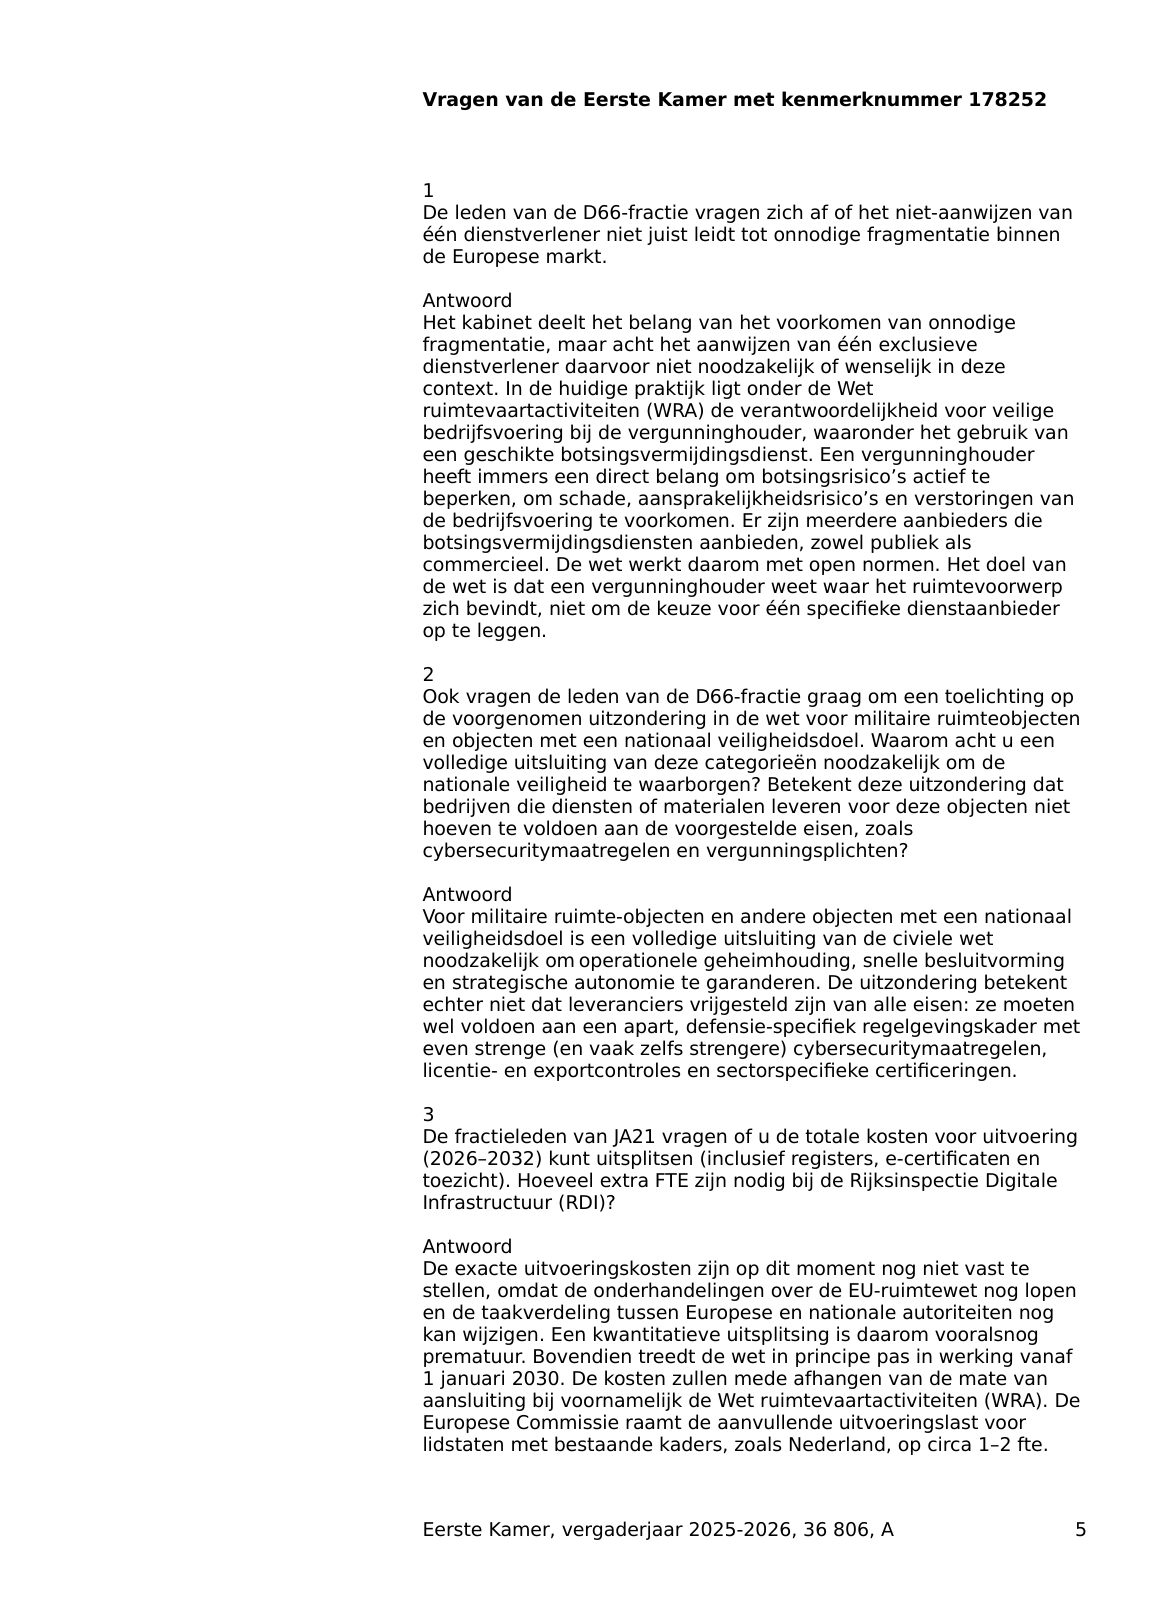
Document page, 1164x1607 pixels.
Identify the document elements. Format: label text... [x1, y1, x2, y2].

text 1 [422, 180, 1087, 202]
subtitle Vragen van de Eerste Kamer met kenmerknummer 178252 [422, 89, 1087, 111]
text Voor militaire ruimte-objecten en andere objecten met een nationaal veiligheidsdoel is een volledige uitsluiting van de civiele wet noodzakelijk om operationele geheimhouding, snelle besluitvorming en strategische autonomie te garanderen. De uitzondering betekent echter niet dat leveranciers vrijgesteld zijn van alle eisen: ze moeten wel voldoen aan een apart, defensie-specifiek regelgevingskader met even strenge (en vaak zelfs strengere) cybersecuritymaatregelen, licentie- en exportcontroles en sectorspecifieke certificeringen. [422, 906, 1087, 1082]
text De leden van de D66-fractie vragen zich af of het niet-aanwijzen van één dienstverlener niet juist leidt tot onnodige fragmentatie binnen de Europese markt. [422, 202, 1087, 268]
text 2 [422, 664, 1087, 686]
text De exacte uitvoeringskosten zijn op dit moment nog niet vast te stellen, omdat de onderhandelingen over de EU-ruimtewet nog lopen en de taakverdeling tussen Europese en nationale autoriteiten nog kan wijzigen. Een kwantitatieve uitsplitsing is daarom vooralsnog prematuur. Bovendien treedt de wet in principe pas in werking vanaf 1 januari 2030. De kosten zullen mede afhangen van de mate van aansluiting bij voornamelijk de Wet ruimtevaartactiviteiten (WRA). De Europese Commissie raamt de aanvullende uitvoeringslast voor lidstaten met bestaande kaders, zoals Nederland, op circa 1–2 fte. [422, 1258, 1087, 1456]
text De fractieleden van JA21 vragen of u de totale kosten voor uitvoering (2026–2032) kunt uitsplitsen (inclusief registers, e-certificaten en toezicht). Hoeveel extra FTE zijn nodig bij de Rijksinspectie Digitale Infrastructuur (RDI)? [422, 1126, 1087, 1214]
text Antwoord [422, 290, 1087, 312]
text Het kabinet deelt het belang van het voorkomen van onnodige fragmentatie, maar acht het aanwijzen van één exclusieve dienstverlener daarvoor niet noodzakelijk of wenselijk in deze context. In de huidige praktijk ligt onder de Wet ruimtevaartactiviteiten (WRA) de verantwoordelijkheid voor veilige bedrijfsvoering bij de vergunninghouder, waaronder het gebruik van een geschikte botsingsvermijdingsdienst. Een vergunninghouder heeft immers een direct belang om botsingsrisico’s actief te beperken, om schade, aansprakelijkheidsrisico’s en verstoringen van de bedrijfsvoering te voorkomen. Er zijn meerdere aanbieders die botsingsvermijdingsdiensten aanbieden, zowel publiek als commercieel. De wet werkt daarom met open normen. Het doel van de wet is dat een vergunninghouder weet waar het ruimtevoorwerp zich bevindt, niet om de keuze voor één specifieke dienstaanbieder op te leggen. [422, 312, 1087, 642]
text Ook vragen de leden van de D66-fractie graag om een toelichting op de voorgenomen uitzondering in de wet voor militaire ruimteobjecten en objecten met een nationaal veiligheidsdoel. Waarom acht u een volledige uitsluiting van deze categorieën noodzakelijk om de nationale veiligheid te waarborgen? Betekent deze uitzondering dat bedrijven die diensten of materialen leveren voor deze objecten niet hoeven te voldoen aan de voorgestelde eisen, zoals cybersecuritymaatregelen en vergunningsplichten? [422, 686, 1087, 862]
text Antwoord [422, 884, 1087, 906]
text Antwoord [422, 1236, 1087, 1258]
text 3 [422, 1104, 1087, 1126]
